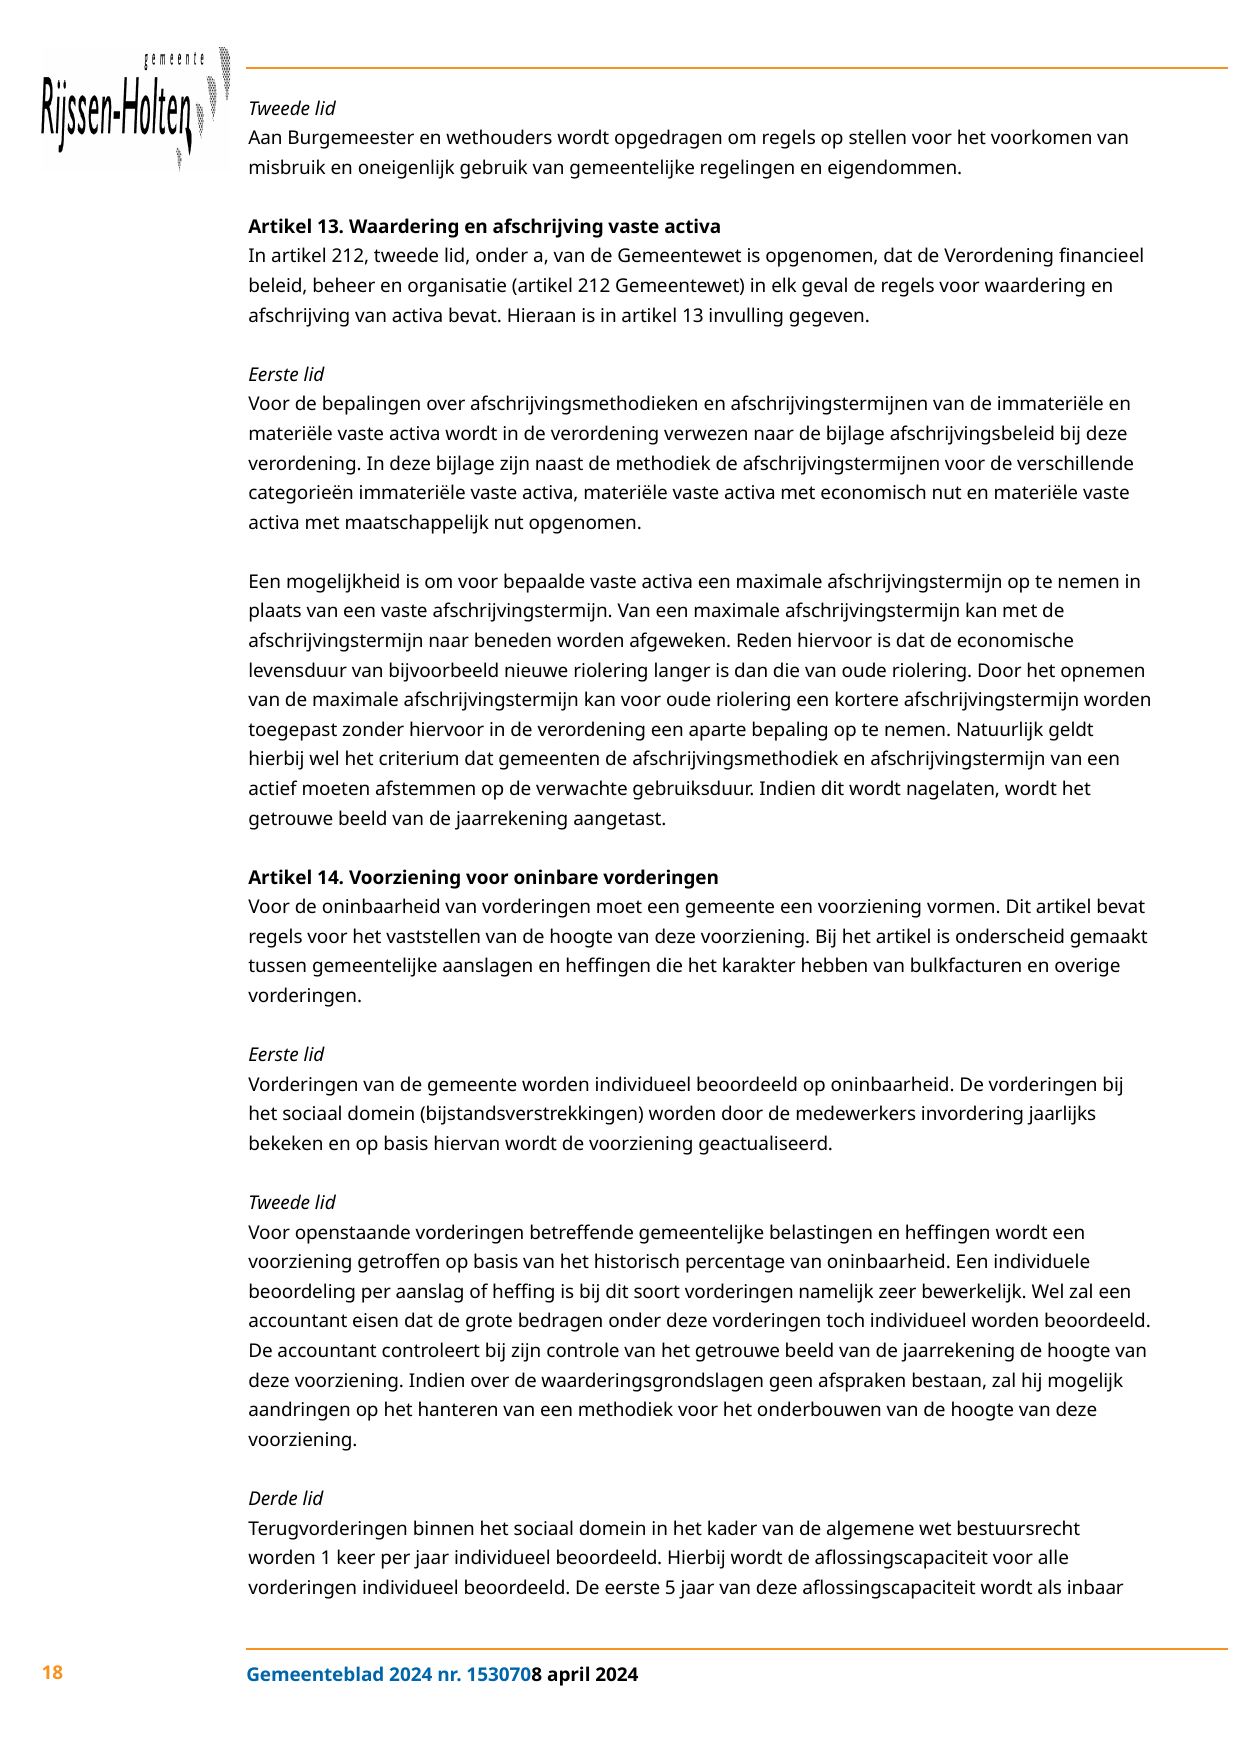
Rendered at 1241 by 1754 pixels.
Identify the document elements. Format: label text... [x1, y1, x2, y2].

text Artikel 14. Voorziening voor oninbare vorderingen [248, 864, 1152, 890]
picture [41, 47, 231, 172]
text Voor openstaande vorderingen betreffende gemeentelijke belastingen en heffingen wordt een voorziening getroffen op basis van het historisch percentage van oninbaarheid. Een individuele beoordeling per aanslag of heffing is bij dit soort vorderingen namelijk zeer bewerkelijk. Wel zal een accountant eisen dat de grote bedragen onder deze vorderingen toch individueel worden beoordeeld. De accountant controleert bij zijn controle van het getrouwe beeld van de jaarrekening de hoogte van deze voorziening. Indien over de waarderingsgrondslagen geen afspraken bestaan, zal hij mogelijk aandringen op het hanteren van een methodiek voor het onderbouwen van de hoogte van deze voorziening. [248, 1219, 1152, 1452]
text Een mogelijkheid is om voor bepaalde vaste activa een maximale afschrijvingstermijn op te nemen in plaats van een vaste afschrijvingstermijn. Van een maximale afschrijvingstermijn kan met de afschrijvingstermijn naar beneden worden afgeweken. Reden hiervoor is dat de economische levensduur van bijvoorbeeld nieuwe riolering langer is dan die van oude riolering. Door het opnemen van de maximale afschrijvingstermijn kan voor oude riolering een kortere afschrijvingstermijn worden toegepast zonder hiervoor in de verordening een aparte bepaling op te nemen. Natuurlijk geldt hierbij wel het criterium dat gemeenten de afschrijvingsmethodiek en afschrijvingstermijn van een actief moeten afstemmen op de verwachte gebruiksduur. Indien dit wordt nagelaten, wordt het getrouwe beeld van de jaarrekening aangetast. [248, 568, 1152, 831]
text Voor de bepalingen over afschrijvingsmethodieken en afschrijvingstermijnen van de immateriële en materiële vaste activa wordt in de verordening verwezen naar de bijlage afschrijvingsbeleid bij deze verordening. In deze bijlage zijn naast de methodiek de afschrijvingstermijnen voor de verschillende categorieën immateriële vaste activa, materiële vaste activa met economisch nut en materiële vaste activa met maatschappelijk nut opgenomen. [248, 391, 1152, 535]
text Artikel 13. Waardering en afschrijving vaste activa [248, 213, 1152, 239]
text Eerste lid [248, 361, 1152, 387]
text In artikel 212, tweede lid, onder a, van de Gemeentewet is opgenomen, dat de Verordening financieel beleid, beheer en organisatie (artikel 212 Gemeentewet) in elk geval de regels voor waardering en afschrijving van activa bevat. Hieraan is in artikel 13 invulling gegeven. [248, 243, 1152, 328]
text Eerste lid [248, 1041, 1152, 1067]
text Vorderingen van de gemeente worden individueel beoordeeld op oninbaarheid. De vorderingen bij het sociaal domein (bijstandsverstrekkingen) worden door de medewerkers invordering jaarlijks bekeken en op basis hiervan wordt de voorziening geactualiseerd. [248, 1071, 1152, 1156]
text Terugvorderingen binnen het sociaal domein in het kader van de algemene wet bestuursrecht worden 1 keer per jaar individueel beoordeeld. Hierbij wordt de aflossingscapaciteit voor alle vorderingen individueel beoordeeld. De eerste 5 jaar van deze aflossingscapaciteit wordt als inbaar [248, 1515, 1152, 1600]
text Aan Burgemeester en wethouders wordt opgedragen om regels op stellen voor het voorkomen van misbruik en oneigenlijk gebruik van gemeentelijke regelingen en eigendommen. [248, 124, 1152, 180]
text Tweede lid [248, 95, 1152, 121]
text Derde lid [248, 1485, 1152, 1511]
text Tweede lid [248, 1189, 1152, 1215]
text Voor de oninbaarheid van vorderingen moet een gemeente een voorziening vormen. Dit artikel bevat regels voor het vaststellen van de hoogte van deze voorziening. Bij het artikel is onderscheid gemaakt tussen gemeentelijke aanslagen en heffingen die het karakter hebben van bulkfacturen en overige vorderingen. [248, 893, 1152, 1008]
